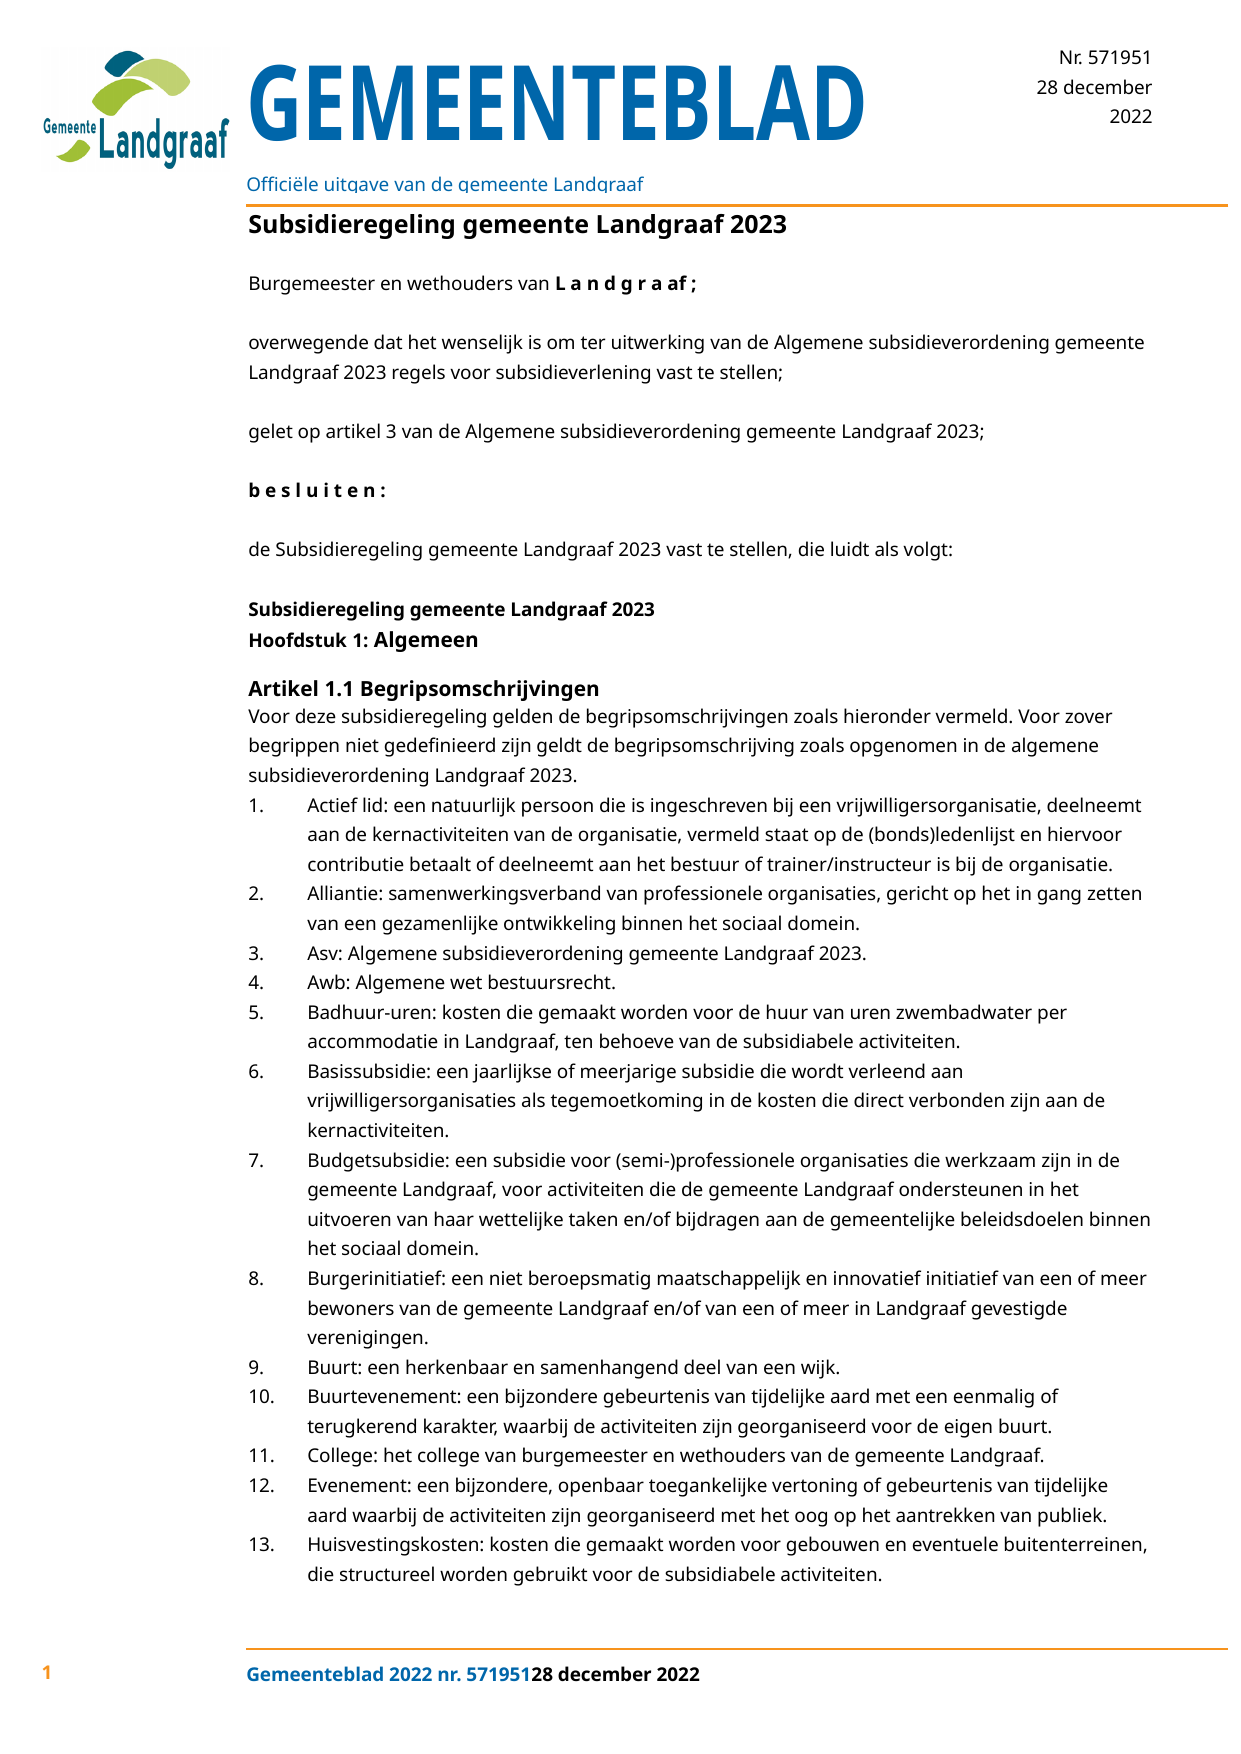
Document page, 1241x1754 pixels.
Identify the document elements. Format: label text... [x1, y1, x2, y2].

text b e s l u i t e n : [248, 477, 1152, 503]
text Artikel 1.1 Begripsomschrijvingen [248, 674, 1152, 703]
list Burgerinitiatief: een niet beroepsmatig maatschappelijk en innovatief initiatief van een of meer bewoners van de gemeente Landgraaf en/of van een of meer in Landgraaf gevestigde verenigingen. [248, 1265, 1152, 1350]
list Buurtevenement: een bijzondere gebeurtenis van tijdelijke aard met een eenmalig of terugkerend karakter, waarbij de activiteiten zijn georganiseerd voor de eigen buurt. [248, 1383, 1152, 1439]
list Buurt: een herkenbaar en samenhangend deel van een wijk. [248, 1354, 1152, 1379]
list Asv: Algemene subsidieverordening gemeente Landgraaf 2023. [248, 940, 1152, 965]
list Budgetsubsidie: een subsidie voor (semi-)professionele organisaties die werkzaam zijn in de gemeente Landgraaf, voor activiteiten die de gemeente Landgraaf ondersteunen in het uitvoeren van haar wettelijke taken en/of bijdragen aan de gemeentelijke beleidsdoelen binnen het sociaal domein. [248, 1147, 1152, 1261]
text Hoofdstuk 1: Algemeen [248, 625, 1152, 654]
list Awb: Algemene wet bestuursrecht. [248, 969, 1152, 995]
text Subsidieregeling gemeente Landgraaf 2023 [248, 596, 1152, 621]
list Alliantie: samenwerkingsverband van professionele organisaties, gericht op het in gang zetten van een gezamenlijke ontwikkeling binnen het sociaal domein. [248, 881, 1152, 936]
list College: het college van burgemeester en wethouders van de gemeente Landgraaf. [248, 1443, 1152, 1468]
list Huisvestingskosten: kosten die gemaakt worden voor gebouwen en eventuele buitenterreinen, die structureel worden gebruikt voor de subsidiabele activiteiten. [248, 1531, 1152, 1587]
text Burgemeester en wethouders van L a n d g r a af ; [248, 270, 1152, 296]
list Evenement: een bijzondere, openbaar toegankelijke vertoning of gebeurtenis van tijdelijke aard waarbij de activiteiten zijn georganiseerd met het oog op het aantrekken van publiek. [248, 1472, 1152, 1527]
text overwegende dat het wenselijk is om ter uitwerking van de Algemene subsidieverordening gemeente Landgraaf 2023 regels voor subsidieverlening vast te stellen; [248, 329, 1152, 385]
list Basissubsidie: een jaarlijkse of meerjarige subsidie die wordt verleend aan vrijwilligersorganisaties als tegemoetkoming in de kosten die direct verbonden zijn aan de kernactiviteiten. [248, 1058, 1152, 1143]
text gelet op artikel 3 van de Algemene subsidieverordening gemeente Landgraaf 2023; [248, 418, 1152, 444]
text Voor deze subsidieregeling gelden de begripsomschrijvingen zoals hieronder vermeld. Voor zover begrippen niet gedefinieerd zijn geldt de begripsomschrijving zoals opgenomen in de algemene subsidieverordening Landgraaf 2023. [248, 703, 1152, 788]
text Subsidieregeling gemeente Landgraaf 2023 [248, 207, 1152, 241]
list Actief lid: een natuurlijk persoon die is ingeschreven bij een vrijwilligersorganisatie, deelneemt aan de kernactiviteiten van de organisatie, vermeld staat op de (bonds)ledenlijst en hiervoor contributie betaalt of deelneemt aan het bestuur of trainer/instructeur is bij de organisatie. [248, 792, 1152, 877]
picture [41, 47, 231, 172]
text de Subsidieregeling gemeente Landgraaf 2023 vast te stellen, die luidt als volgt: [248, 537, 1152, 562]
list Badhuur-uren: kosten die gemaakt worden voor de huur van uren zwembadwater per accommodatie in Landgraaf, ten behoeve van de subsidiabele activiteiten. [248, 999, 1152, 1054]
